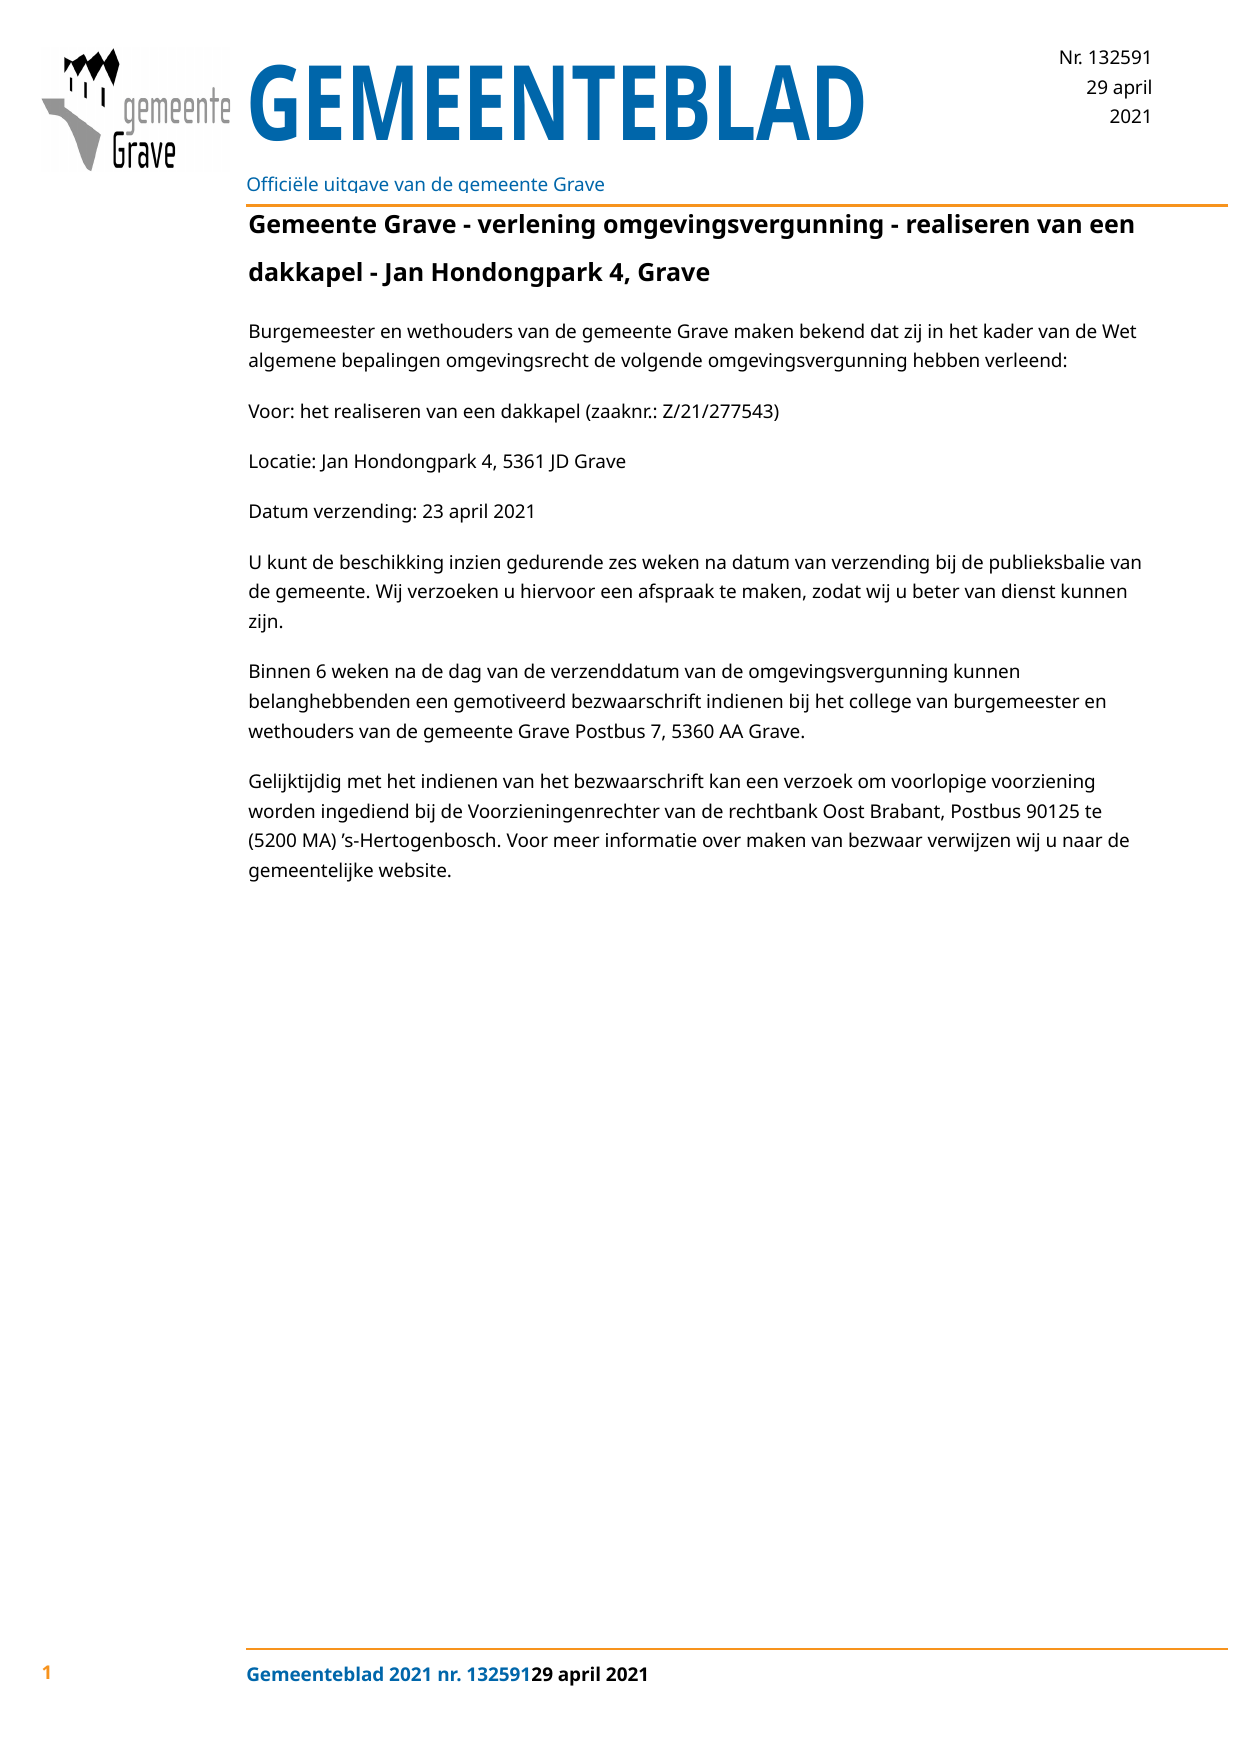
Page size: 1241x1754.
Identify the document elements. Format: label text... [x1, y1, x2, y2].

text Binnen 6 weken na de dag van de verzenddatum van de omgevingsvergunning kunnen belanghebbenden een gemotiveerd bezwaarschrift indienen bij het college van burgemeester en wethouders van de gemeente Grave Postbus 7, 5360 AA Grave. [248, 659, 1152, 744]
picture [41, 47, 231, 172]
text Gelijktijdig met het indienen van het bezwaarschrift kan een verzoek om voorlopige voorziening worden ingediend bij de Voorzieningenrechter van de rechtbank Oost Brabant, Postbus 90125 te (5200 MA) ’s-Hertogenbosch. Voor meer informatie over maken van bezwaar verwijzen wij u naar de gemeentelijke website. [248, 768, 1152, 883]
text Voor: het realiseren van een dakkapel (zaaknr.: Z/21/277543) [248, 398, 1152, 424]
text U kunt de beschikking inzien gedurende zes weken na datum van verzending bij de publieksbalie van de gemeente. Wij verzoeken u hiervoor een afspraak te maken, zodat wij u beter van dienst kunnen zijn. [248, 549, 1152, 634]
text Burgemeester en wethouders van de gemeente Grave maken bekend dat zij in het kader van de Wet algemene bepalingen omgevingsrecht de volgende omgevingsvergunning hebben verleend: [248, 318, 1152, 373]
text Datum verzending: 23 april 2021 [248, 499, 1152, 524]
text Locatie: Jan Hondongpark 4, 5361 JD Grave [248, 448, 1152, 474]
text Gemeente Grave - verlening omgevingsvergunning - realiseren van een dakkapel - Jan Hondongpark 4, Grave [248, 207, 1152, 288]
